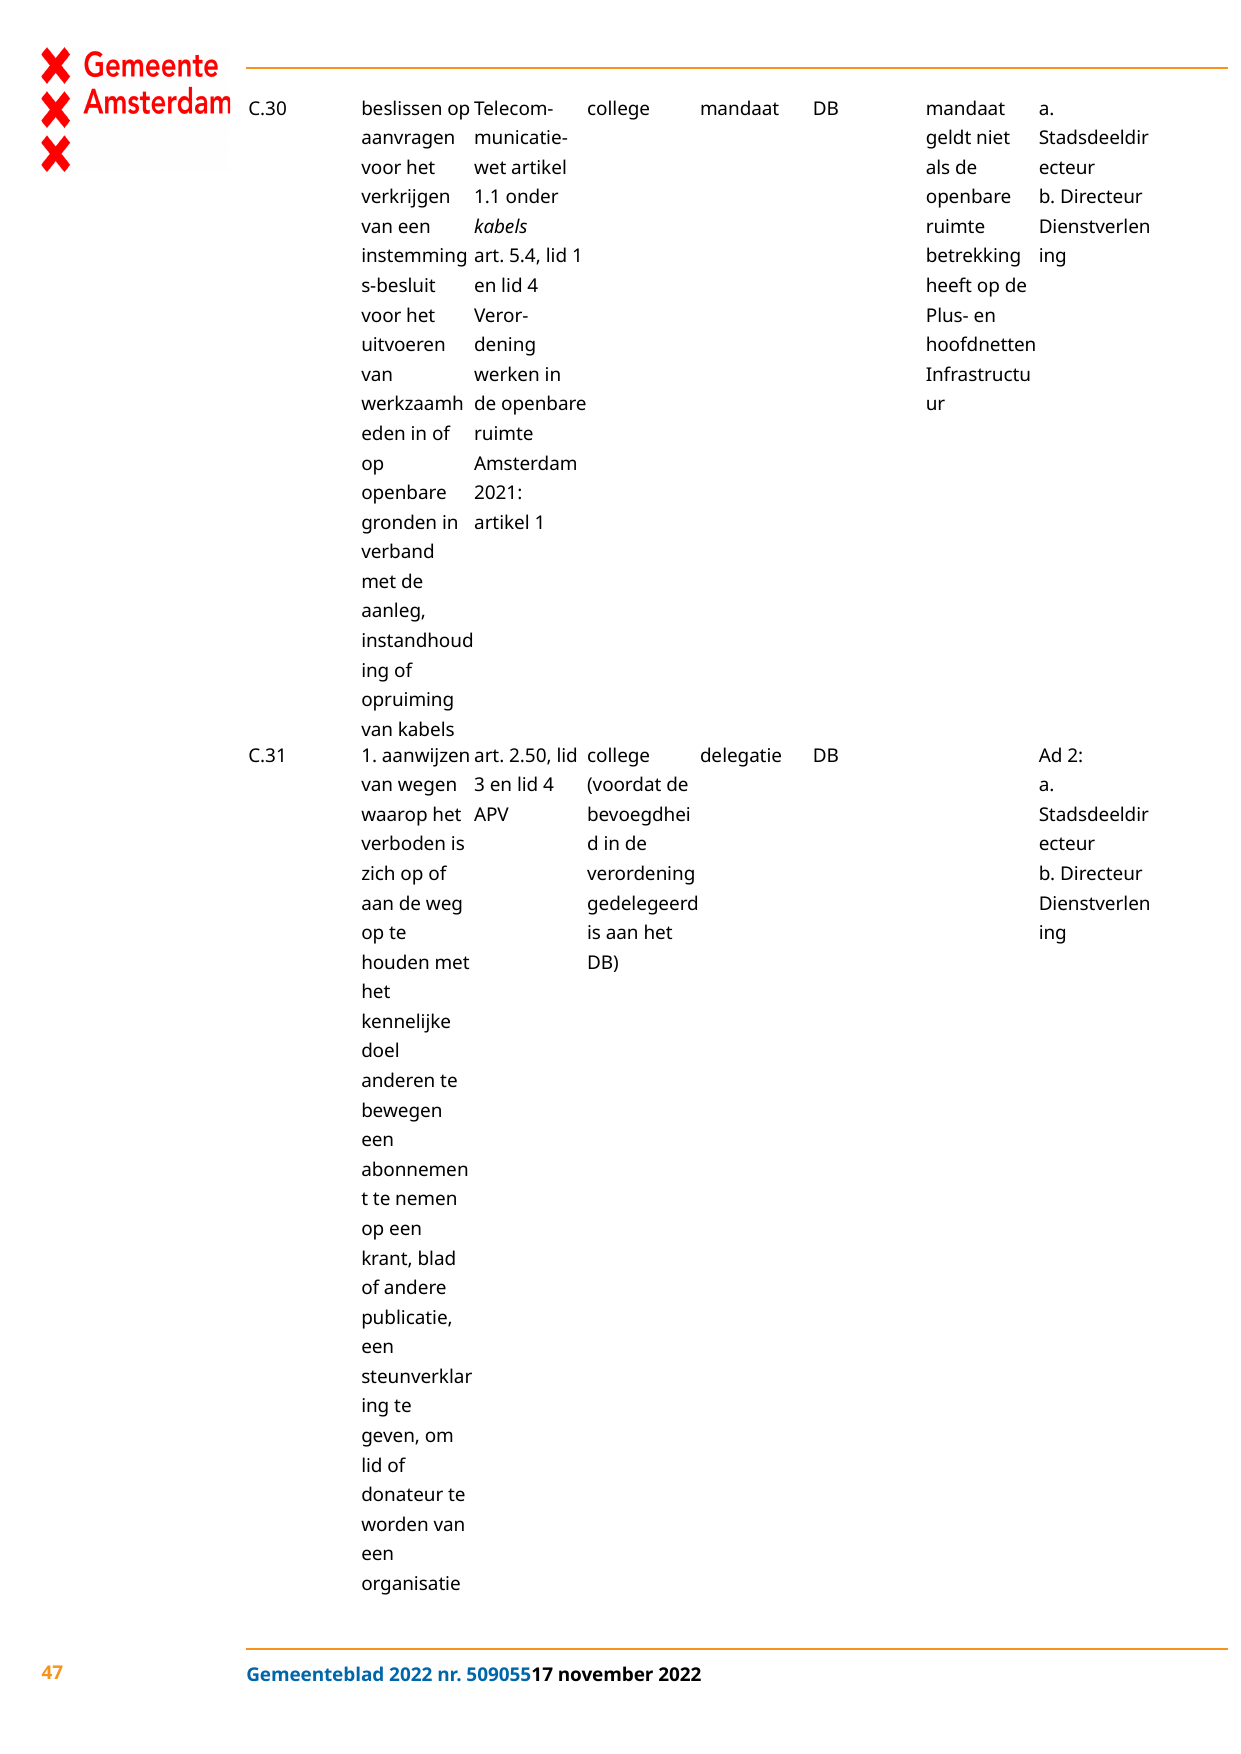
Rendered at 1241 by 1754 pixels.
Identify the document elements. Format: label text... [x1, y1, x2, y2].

table_cell beslissen op aanvragen voor het verkrijgen van een instemmings-besluit voor het uitvoeren van werkzaamheden in of op openbare gronden in verband met de aanleg, instandhouding of opruiming van kabels [361, 95, 474, 742]
table_cell DB [813, 95, 926, 742]
table_cell Ad 2: a. Stadsdeeldirecteur b. Directeur Dienstverlening [1039, 742, 1152, 1596]
table_cell 1. aanwijzen van wegen waarop het verboden is zich op of aan de weg op te houden met het kennelijke doel anderen te bewegen een abonnement te nemen op een krant, blad of andere publicatie, een steunverklaring te geven, om lid of donateur te worden van een organisatie [361, 742, 474, 1596]
table_cell art. 2.50, lid 3 en lid 4 APV [474, 742, 587, 1596]
table_cell college [587, 95, 700, 742]
table_cell Telecom-municatie-wet artikel 1.1 onder kabels art. 5.4, lid 1 en lid 4 Veror-dening werken in de openbare ruimte Amsterdam2021: artikel 1 [474, 95, 587, 742]
table_cell mandaat [700, 95, 813, 742]
table_cell delegatie [700, 742, 813, 1596]
table_cell a. Stadsdeeldirecteur b. Directeur Dienstverlening [1039, 95, 1152, 742]
table_cell [926, 742, 1038, 1596]
table_cell mandaat geldt niet als de openbare ruimte betrekking heeft op de Plus- en hoofdnetten Infrastructuur [926, 95, 1038, 742]
table_cell C.30 [248, 95, 361, 742]
picture [41, 47, 231, 172]
table_cell C.31 [248, 742, 361, 1596]
table_cell DB [813, 742, 926, 1596]
table_cell college (voordat de bevoegdheid in de verordening gedelegeerd is aan het DB) [587, 742, 700, 1596]
